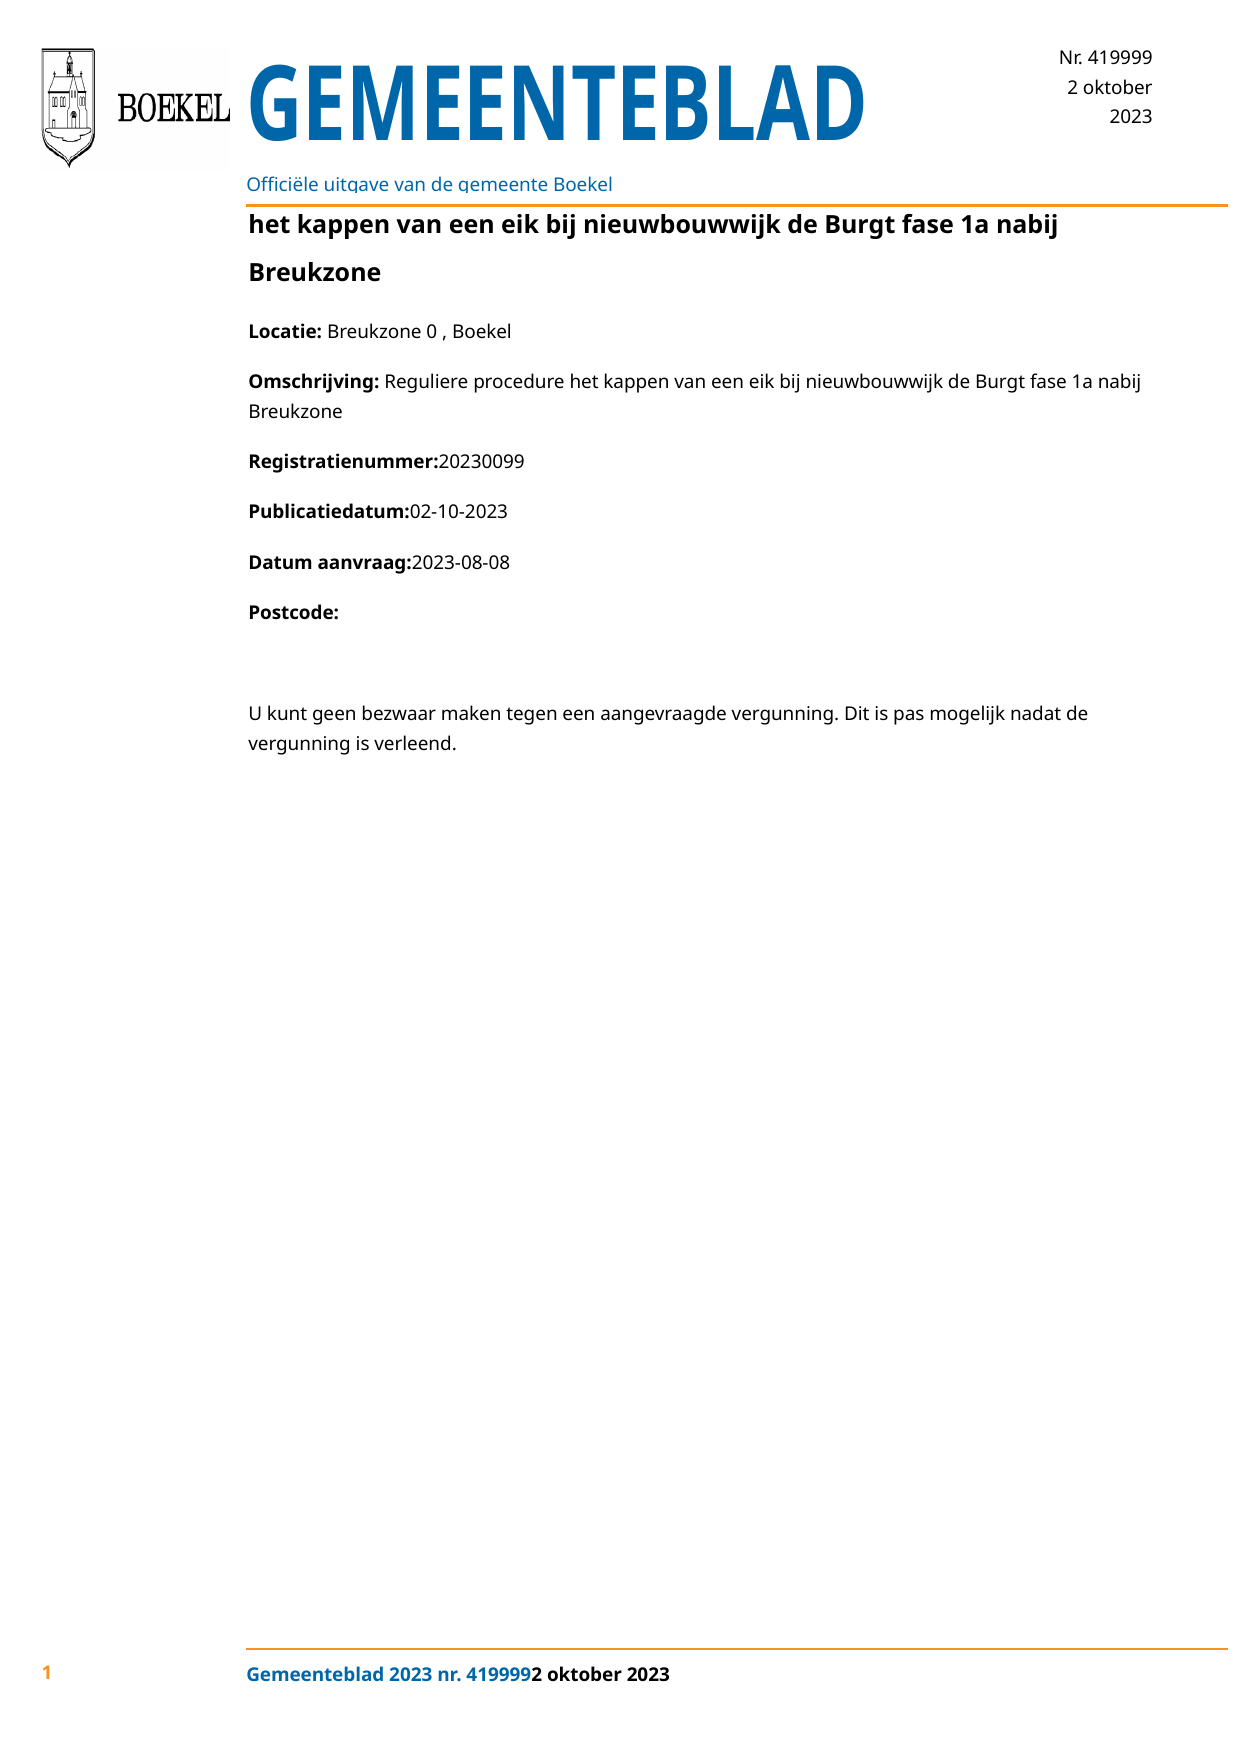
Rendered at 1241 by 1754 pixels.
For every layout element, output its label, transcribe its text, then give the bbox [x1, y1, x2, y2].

text Omschrijving: Reguliere procedure het kappen van een eik bij nieuwbouwwijk de Burgt fase 1a nabij Breukzone [248, 368, 1152, 424]
text Datum aanvraag:2023-08-08 [248, 549, 1152, 575]
text Postcode: [248, 599, 1152, 625]
text het kappen van een eik bij nieuwbouwwijk de Burgt fase 1a nabij Breukzone [248, 207, 1152, 288]
text Publicatiedatum:02-10-2023 [248, 499, 1152, 524]
text U kunt geen bezwaar maken tegen een aangevraagde vergunning. Dit is pas mogelijk nadat de vergunning is verleend. [248, 700, 1152, 756]
picture [41, 47, 231, 172]
text Locatie: Breukzone 0 , Boekel [248, 318, 1152, 344]
text Registratienummer:20230099 [248, 448, 1152, 474]
